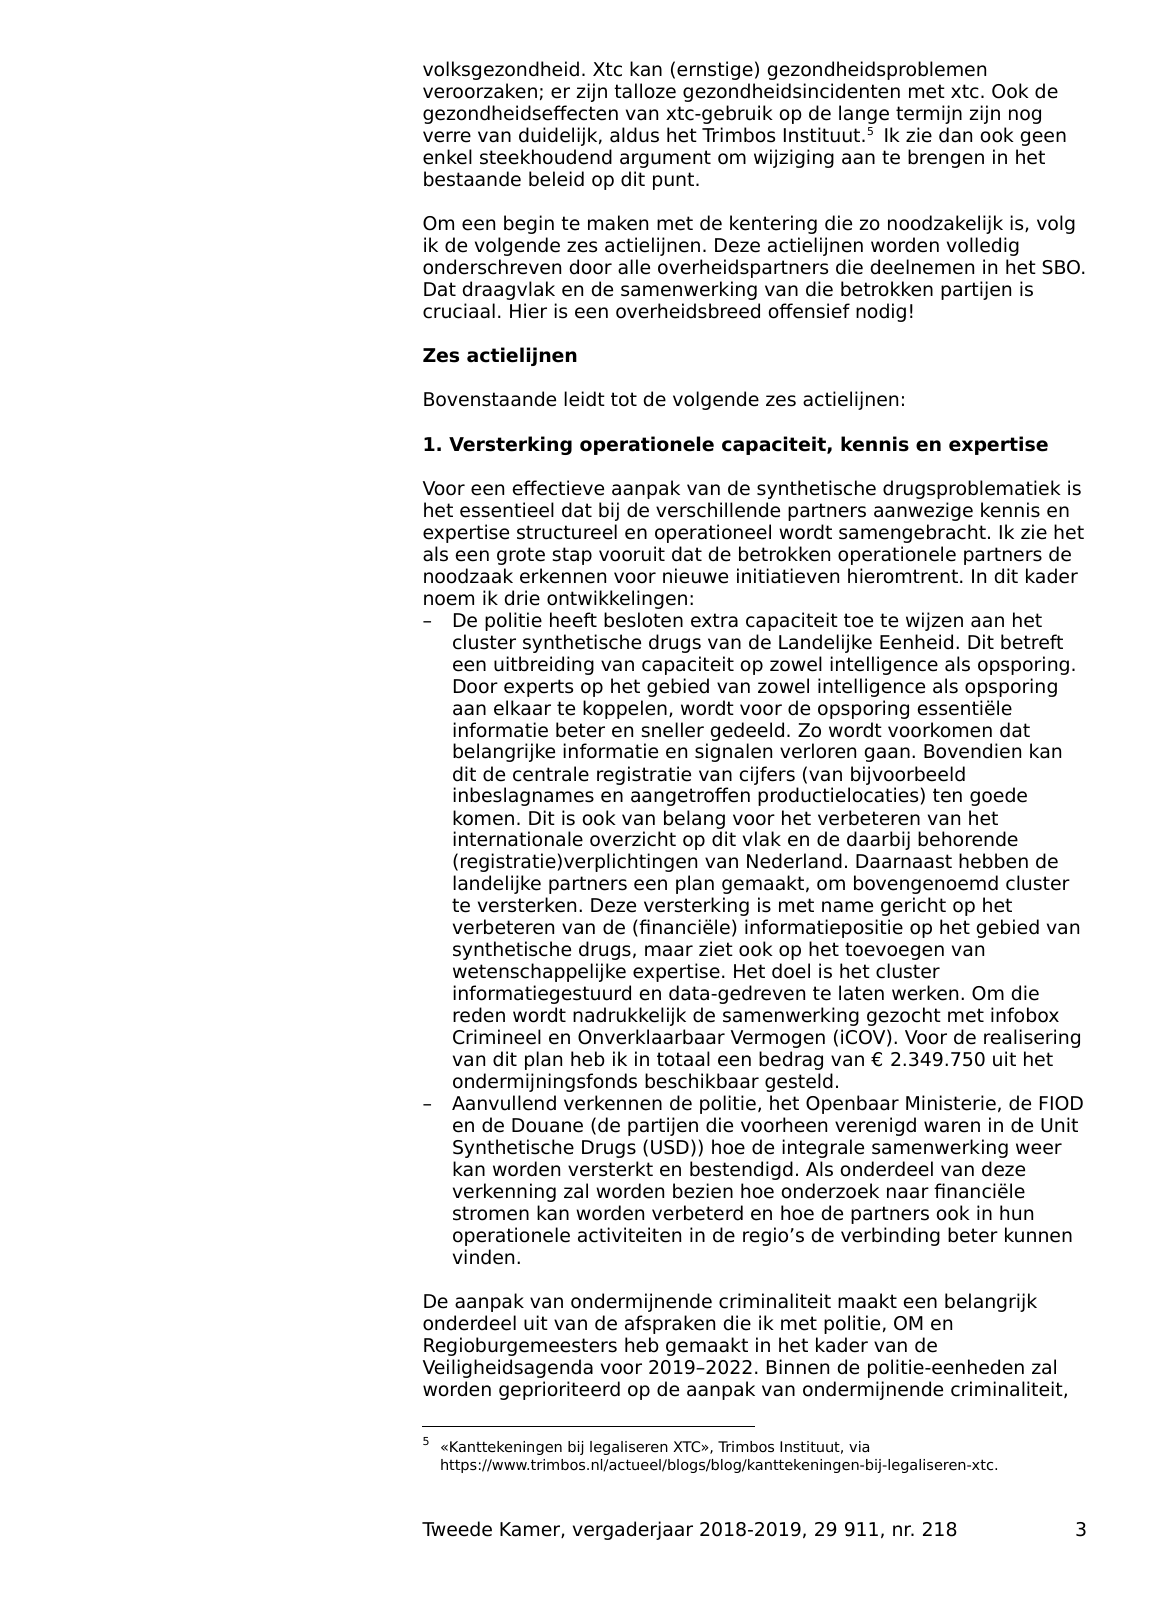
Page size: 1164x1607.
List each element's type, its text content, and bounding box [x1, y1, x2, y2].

text Om een begin te maken met de kentering die zo noodzakelijk is, volg ik de volgende zes actielijnen. Deze actielijnen worden volledig onderschreven door alle overheidspartners die deelnemen in het SBO. Dat draagvlak en de samenwerking van die betrokken partijen is cruciaal. Hier is een overheidsbreed offensief nodig! [422, 213, 1087, 323]
text De aanpak van ondermijnende criminaliteit maakt een belangrijk onderdeel uit van de afspraken die ik met politie, OM en Regioburgemeesters heb gemaakt in het kader van de Veiligheidsagenda voor 2019–2022. Binnen de politie-eenheden zal worden geprioriteerd op de aanpak van ondermijnende criminaliteit, [422, 1291, 1087, 1401]
text «Kanttekeningen bij legaliseren XTC», Trimbos Instituut, via https://www.trimbos.nl/actueel/blogs/blog/kanttekeningen-bij-legaliseren-xtc. [422, 1435, 1087, 1474]
text – Aanvullend verkennen de politie, het Openbaar Ministerie, de FIOD en de Douane (de partijen die voorheen verenigd waren in de Unit Synthetische Drugs (USD)) hoe de integrale samenwerking weer kan worden versterkt en bestendigd. Als onderdeel van deze verkenning zal worden bezien hoe onderzoek naar financiële stromen kan worden verbeterd en hoe de partners ook in hun operationele activiteiten in de regio’s de verbinding beter kunnen vinden. [422, 1093, 1087, 1269]
subtitle 1. Versterking operationele capaciteit, kennis en expertise [422, 433, 1087, 456]
text Voor een effectieve aanpak van de synthetische drugsproblematiek is het essentieel dat bij de verschillende partners aanwezige kennis en expertise structureel en operationeel wordt samengebracht. Ik zie het als een grote stap vooruit dat de betrokken operationele partners de noodzaak erkennen voor nieuwe initiatieven hieromtrent. In dit kader noem ik drie ontwikkelingen: [422, 478, 1087, 609]
text Bovenstaande leidt tot de volgende zes actielijnen: [422, 389, 1087, 411]
subtitle Zes actielijnen [422, 345, 1087, 367]
text volksgezondheid. Xtc kan (ernstige) gezondheidsproblemen veroorzaken; er zijn talloze gezondheidsincidenten met xtc. Ook de gezondheidseffecten van xtc-gebruik op de lange termijn zijn nog verre van duidelijk, aldus het Trimbos Instituut. Ik zie dan ook geen enkel steekhoudend argument om wijziging aan te brengen in het bestaande beleid op dit punt. [422, 59, 1087, 191]
text – De politie heeft besloten extra capaciteit toe te wijzen aan het cluster synthetische drugs van de Landelijke Eenheid. Dit betreft een uitbreiding van capaciteit op zowel intelligence als opsporing. Door experts op het gebied van zowel intelligence als opsporing aan elkaar te koppelen, wordt voor de opsporing essentiële informatie beter en sneller gedeeld. Zo wordt voorkomen dat belangrijke informatie en signalen verloren gaan. Bovendien kan dit de centrale registratie van cijfers (van bijvoorbeeld inbeslagnames en aangetroffen productielocaties) ten goede komen. Dit is ook van belang voor het verbeteren van het internationale overzicht op dit vlak en de daarbij behorende (registratie)verplichtingen van Nederland. Daarnaast hebben de landelijke partners een plan gemaakt, om bovengenoemd cluster te versterken. Deze versterking is met name gericht op het verbeteren van de (financiële) informatiepositie op het gebied van synthetische drugs, maar ziet ook op het toevoegen van wetenschappelijke expertise. Het doel is het cluster informatiegestuurd en data-gedreven te laten werken. Om die reden wordt nadrukkelijk de samenwerking gezocht met infobox Crimineel en Onverklaarbaar Vermogen (iCOV). Voor de realisering van dit plan heb ik in totaal een bedrag van € 2.349.750 uit het ondermijningsfonds beschikbaar gesteld. [422, 609, 1087, 1093]
